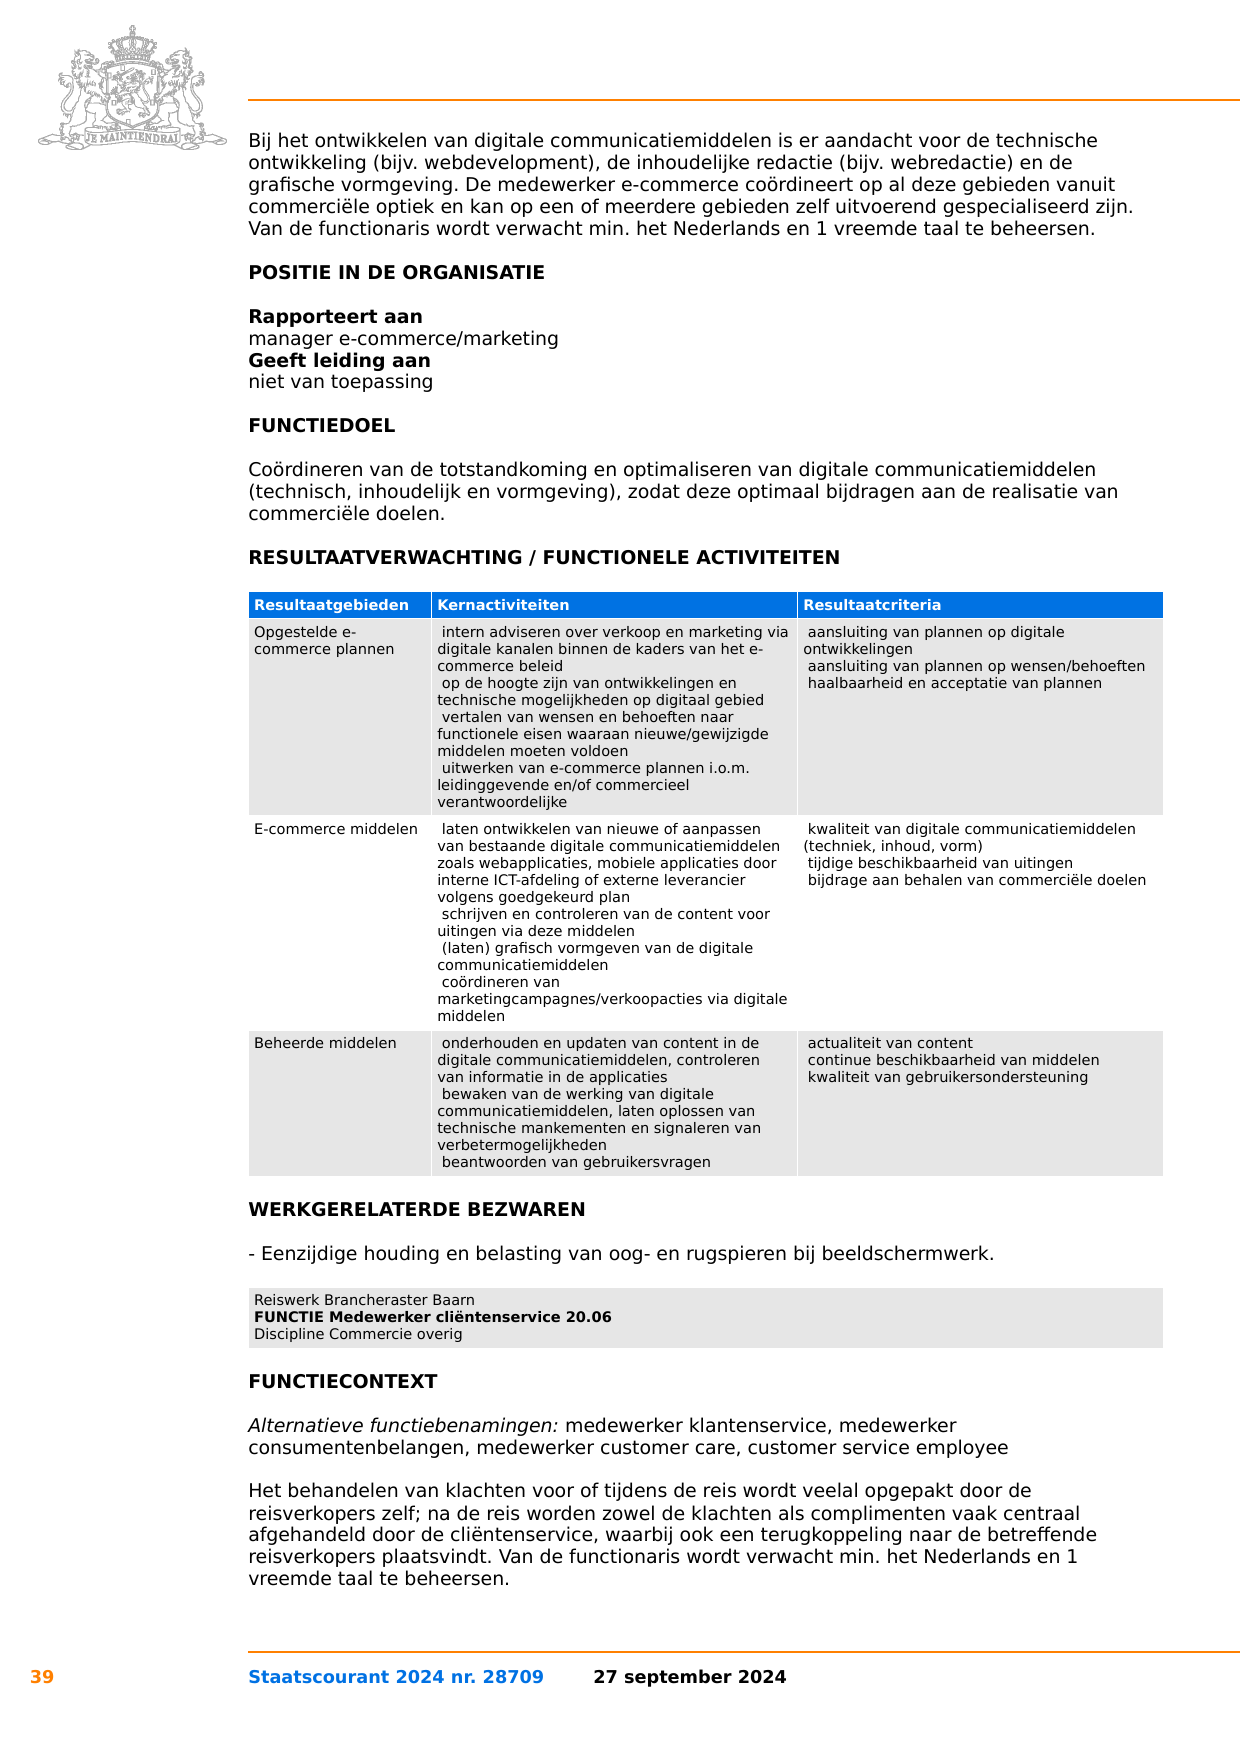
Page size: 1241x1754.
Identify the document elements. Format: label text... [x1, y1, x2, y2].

table_cell ­ laten ontwikkelen van nieuwe of aanpassen van bestaande digitale communicatiemiddelen zoals webapplicaties, mobiele applicaties door interne ICT-afdeling of externe leverancier volgens goedgekeurd plan ­ schrijven en controleren van de content voor uitingen via deze middelen ­ (laten) grafisch vormgeven van de digitale communicatiemiddelen ­ coördineren van marketingcampagnes/verkoopacties via digitale middelen [432, 816, 797, 1029]
picture [38, 25, 227, 150]
text Rapporteert aan [248, 306, 1163, 327]
text niet van toepassing [248, 371, 1163, 393]
text Geeft leiding aan [248, 349, 1163, 371]
table_header Resultaatgebieden [249, 592, 431, 618]
table_cell ­ actualiteit van content ­ continue beschikbaarheid van middelen ­ kwaliteit van gebruikersondersteuning [798, 1031, 1163, 1176]
table_cell Opgestelde e-commerce plannen [249, 619, 431, 815]
subtitle RESULTAATVERWACHTING / FUNCTIONELE ACTIVITEITEN [248, 547, 1163, 569]
table_header Kernactiviteiten [432, 592, 797, 618]
table_cell E-commerce middelen [249, 816, 431, 1029]
text manager e-commerce/marketing [248, 327, 1163, 349]
text Alternatieve functiebenamingen: medewerker klantenservice, medewerker consumentenbelangen, medewerker customer care, customer service employee [248, 1414, 1163, 1458]
text Coördineren van de totstandkoming en optimaliseren van digitale communicatiemiddelen (technisch, inhoudelijk en vormgeving), zodat deze optimaal bijdragen aan de realisatie van commerciële doelen. [248, 459, 1163, 525]
table_cell ­ onderhouden en updaten van content in de digitale communicatiemiddelen, controleren van informatie in de applicaties ­ bewaken van de werking van digitale communicatiemiddelen, laten oplossen van technische mankementen en signaleren van verbetermogelijkheden ­ beantwoorden van gebruikersvragen [432, 1031, 797, 1176]
table_cell ­ kwaliteit van digitale communicatiemiddelen (techniek, inhoud, vorm) ­ tijdige beschikbaarheid van uitingen ­ bijdrage aan behalen van commerciële doelen [798, 816, 1163, 1029]
text Het behandelen van klachten voor of tijdens de reis wordt veelal opgepakt door de reisverkopers zelf; na de reis worden zowel de klachten als complimenten vaak centraal afgehandeld door de cliëntenservice, waarbij ook een terugkoppeling naar de betreffende reisverkopers plaatsvindt. Van de functionaris wordt verwacht min. het Nederlands en 1 vreemde taal te beheersen. [248, 1480, 1163, 1590]
text Bij het ontwikkelen van digitale communicatiemiddelen is er aandacht voor de technische ontwikkeling (bijv. webdevelopment), de inhoudelijke redactie (bijv. webredactie) en de grafische vormgeving. De medewerker e-commerce coördineert op al deze gebieden vanuit commerciële optiek en kan op een of meerdere gebieden zelf uitvoerend gespecialiseerd zijn. Van de functionaris wordt verwacht min. het Nederlands en 1 vreemde taal te beheersen. [248, 130, 1163, 240]
subtitle FUNCTIECONTEXT [248, 1371, 1163, 1393]
text - Eenzijdige houding en belasting van oog- en rugspieren bij beeldschermwerk. [248, 1243, 1163, 1264]
table_header Resultaatcriteria [798, 592, 1163, 618]
subtitle WERKGERELATERDE BEZWAREN [248, 1199, 1163, 1221]
table_header Reiswerk Brancheraster Baarn FUNCTIE Medewerker cliëntenservice 20.06 Discipline Commercie overig [249, 1288, 1163, 1348]
table_cell Beheerde middelen [249, 1031, 431, 1176]
table_cell ­ intern adviseren over verkoop en marketing via digitale kanalen binnen de kaders van het e-commerce beleid ­ op de hoogte zijn van ontwikkelingen en technische mogelijkheden op digitaal gebied ­ vertalen van wensen en behoeften naar functionele eisen waaraan nieuwe/gewijzigde middelen moeten voldoen ­ uitwerken van e-commerce plannen i.o.m. leidinggevende en/of commercieel verantwoordelijke [432, 619, 797, 815]
table_cell ­ aansluiting van plannen op digitale ontwikkelingen ­ aansluiting van plannen op wensen/behoeften ­ haalbaarheid en acceptatie van plannen [798, 619, 1163, 815]
subtitle FUNCTIEDOEL [248, 415, 1163, 437]
subtitle POSITIE IN DE ORGANISATIE [248, 262, 1163, 284]
